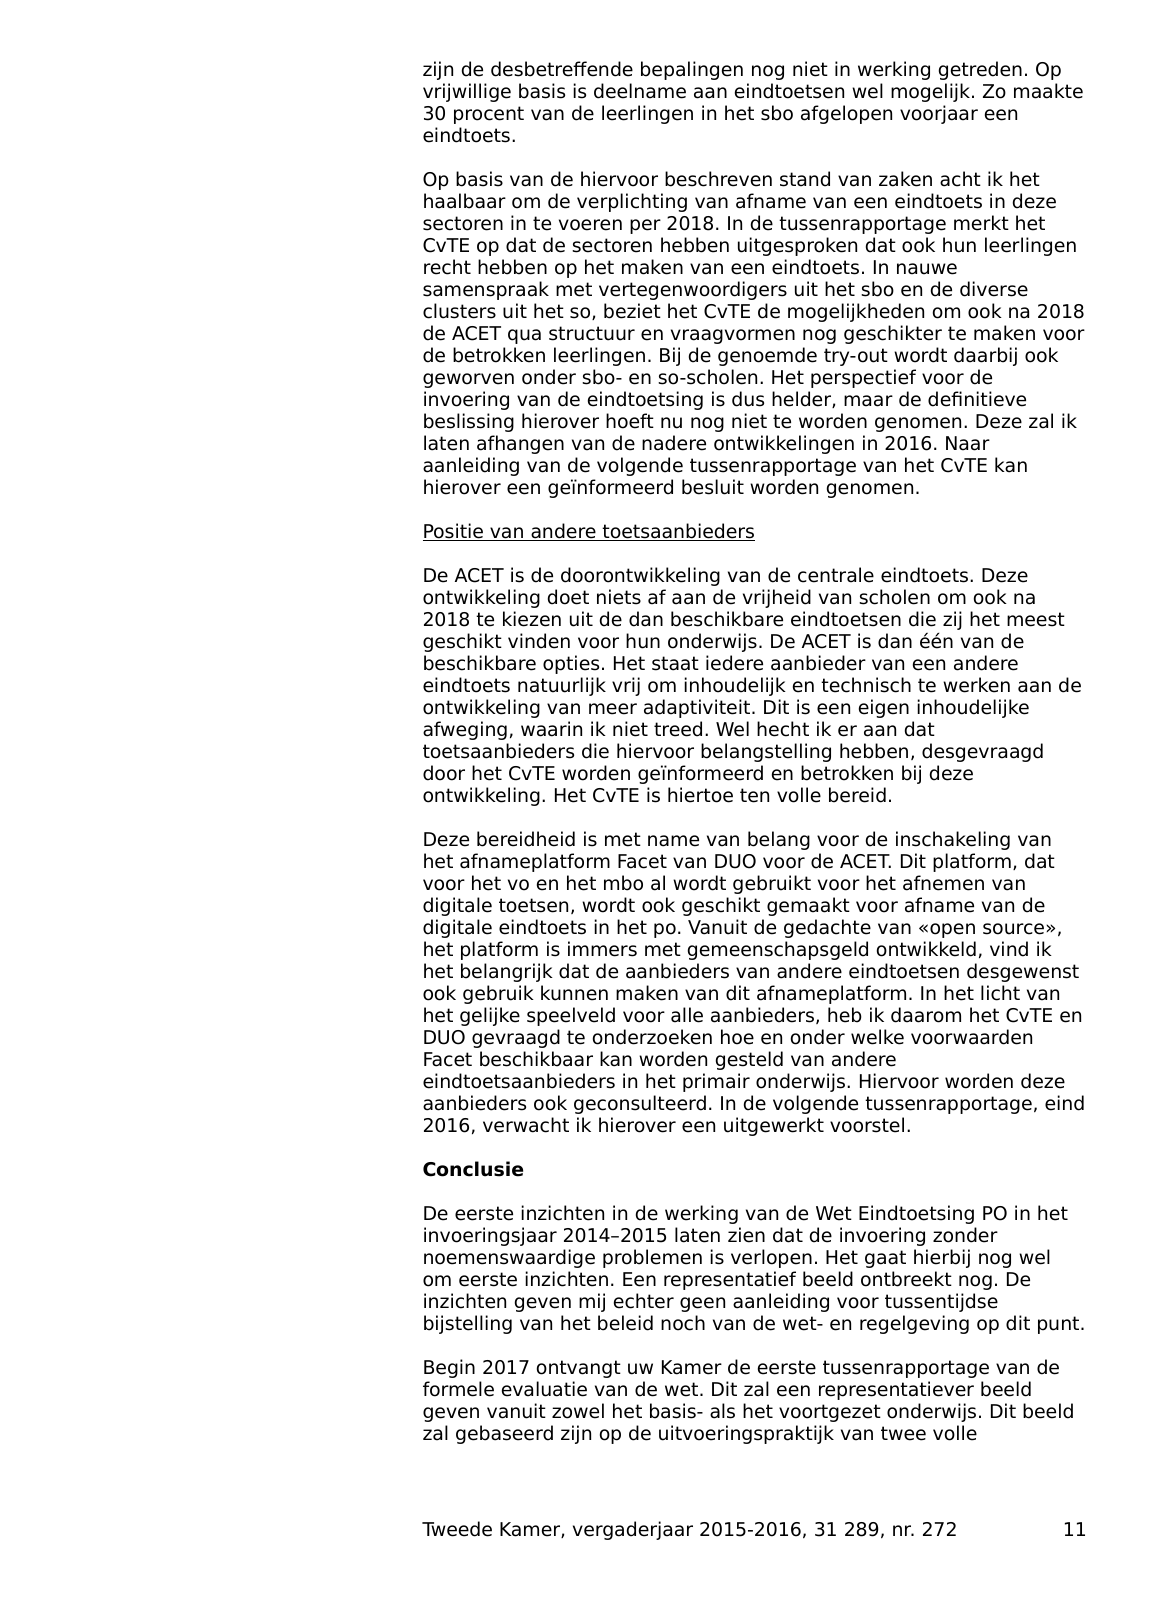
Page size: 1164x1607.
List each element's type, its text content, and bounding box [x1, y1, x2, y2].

subtitle Positie van andere toetsaanbieders [422, 521, 1087, 543]
text Begin 2017 ontvangt uw Kamer de eerste tussenrapportage van de formele evaluatie van de wet. Dit zal een representatiever beeld geven vanuit zowel het basis- als het voortgezet onderwijs. Dit beeld zal gebaseerd zijn op de uitvoeringspraktijk van twee volle [422, 1357, 1087, 1445]
text zijn de desbetreffende bepalingen nog niet in werking getreden. Op vrijwillige basis is deelname aan eindtoetsen wel mogelijk. Zo maakte 30 procent van de leerlingen in het sbo afgelopen voorjaar een eindtoets. [422, 59, 1087, 147]
text De ACET is de doorontwikkeling van de centrale eindtoets. Deze ontwikkeling doet niets af aan de vrijheid van scholen om ook na 2018 te kiezen uit de dan beschikbare eindtoetsen die zij het meest geschikt vinden voor hun onderwijs. De ACET is dan één van de beschikbare opties. Het staat iedere aanbieder van een andere eindtoets natuurlijk vrij om inhoudelijk en technisch te werken aan de ontwikkeling van meer adaptiviteit. Dit is een eigen inhoudelijke afweging, waarin ik niet treed. Wel hecht ik er aan dat toetsaanbieders die hiervoor belangstelling hebben, desgevraagd door het CvTE worden geïnformeerd en betrokken bij deze ontwikkeling. Het CvTE is hiertoe ten volle bereid. [422, 565, 1087, 807]
subtitle Conclusie [422, 1159, 1087, 1181]
text Deze bereidheid is met name van belang voor de inschakeling van het afnameplatform Facet van DUO voor de ACET. Dit platform, dat voor het vo en het mbo al wordt gebruikt voor het afnemen van digitale toetsen, wordt ook geschikt gemaakt voor afname van de digitale eindtoets in het po. Vanuit de gedachte van «open source», het platform is immers met gemeenschapsgeld ontwikkeld, vind ik het belangrijk dat de aanbieders van andere eindtoetsen desgewenst ook gebruik kunnen maken van dit afnameplatform. In het licht van het gelijke speelveld voor alle aanbieders, heb ik daarom het CvTE en DUO gevraagd te onderzoeken hoe en onder welke voorwaarden Facet beschikbaar kan worden gesteld van andere eindtoetsaanbieders in het primair onderwijs. Hiervoor worden deze aanbieders ook geconsulteerd. In de volgende tussenrapportage, eind 2016, verwacht ik hierover een uitgewerkt voorstel. [422, 829, 1087, 1137]
text De eerste inzichten in de werking van de Wet Eindtoetsing PO in het invoeringsjaar 2014–2015 laten zien dat de invoering zonder noemenswaardige problemen is verlopen. Het gaat hierbij nog wel om eerste inzichten. Een representatief beeld ontbreekt nog. De inzichten geven mij echter geen aanleiding voor tussentijdse bijstelling van het beleid noch van de wet- en regelgeving op dit punt. [422, 1203, 1087, 1335]
text Op basis van de hiervoor beschreven stand van zaken acht ik het haalbaar om de verplichting van afname van een eindtoets in deze sectoren in te voeren per 2018. In de tussenrapportage merkt het CvTE op dat de sectoren hebben uitgesproken dat ook hun leerlingen recht hebben op het maken van een eindtoets. In nauwe samenspraak met vertegenwoordigers uit het sbo en de diverse clusters uit het so, beziet het CvTE de mogelijkheden om ook na 2018 de ACET qua structuur en vraagvormen nog geschikter te maken voor de betrokken leerlingen. Bij de genoemde try-out wordt daarbij ook geworven onder sbo- en so-scholen. Het perspectief voor de invoering van de eindtoetsing is dus helder, maar de definitieve beslissing hierover hoeft nu nog niet te worden genomen. Deze zal ik laten afhangen van de nadere ontwikkelingen in 2016. Naar aanleiding van de volgende tussenrapportage van het CvTE kan hierover een geïnformeerd besluit worden genomen. [422, 169, 1087, 499]
